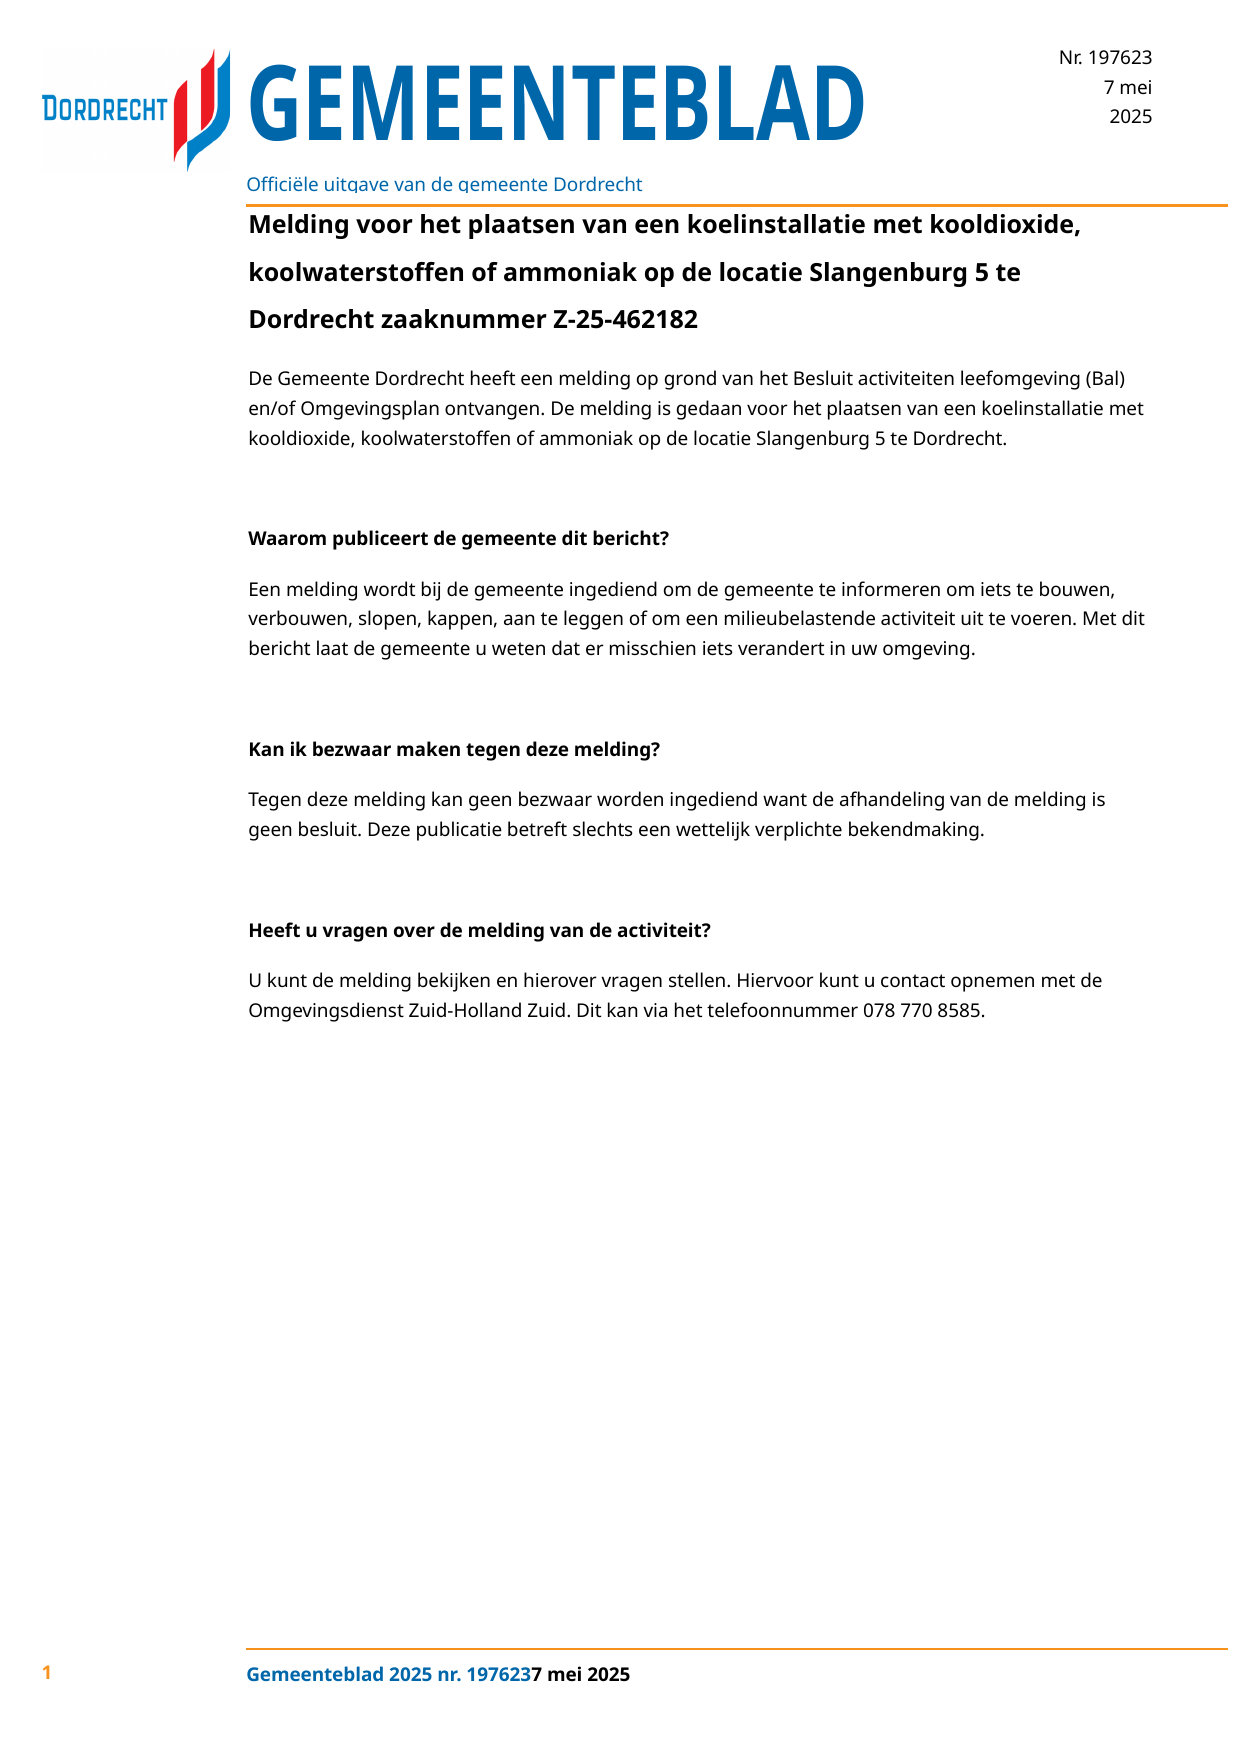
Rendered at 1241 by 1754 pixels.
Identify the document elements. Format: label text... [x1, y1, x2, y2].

text U kunt de melding bekijken en hierover vragen stellen. Hiervoor kunt u contact opnemen met de Omgevingsdienst Zuid-Holland Zuid. Dit kan via het telefoonnummer 078 770 8585. [248, 967, 1152, 1022]
text Melding voor het plaatsen van een koelinstallatie met kooldioxide, koolwaterstoffen of ammoniak op de locatie Slangenburg 5 te Dordrecht zaaknummer Z-25-462182 [248, 207, 1152, 336]
text Tegen deze melding kan geen bezwaar worden ingediend want de afhandeling van de melding is geen besluit. Deze publicatie betreft slechts een wettelijk verplichte bekendmaking. [248, 786, 1152, 842]
text Heeft u vragen over de melding van de activiteit? [248, 917, 1152, 942]
text Waarom publiceert de gemeente dit bericht? [248, 526, 1152, 551]
text Een melding wordt bij de gemeente ingediend om de gemeente te informeren om iets te bouwen, verbouwen, slopen, kappen, aan te leggen of om een milieubelastende activiteit uit te voeren. Met dit bericht laat de gemeente u weten dat er misschien iets verandert in uw omgeving. [248, 576, 1152, 661]
text De Gemeente Dordrecht heeft een melding op grond van het Besluit activiteiten leefomgeving (Bal) en/of Omgevingsplan ontvangen. De melding is gedaan voor het plaatsen van een koelinstallatie met kooldioxide, koolwaterstoffen of ammoniak op de locatie Slangenburg 5 te Dordrecht. [248, 366, 1152, 450]
text Kan ik bezwaar maken tegen deze melding? [248, 736, 1152, 762]
picture [41, 47, 231, 172]
